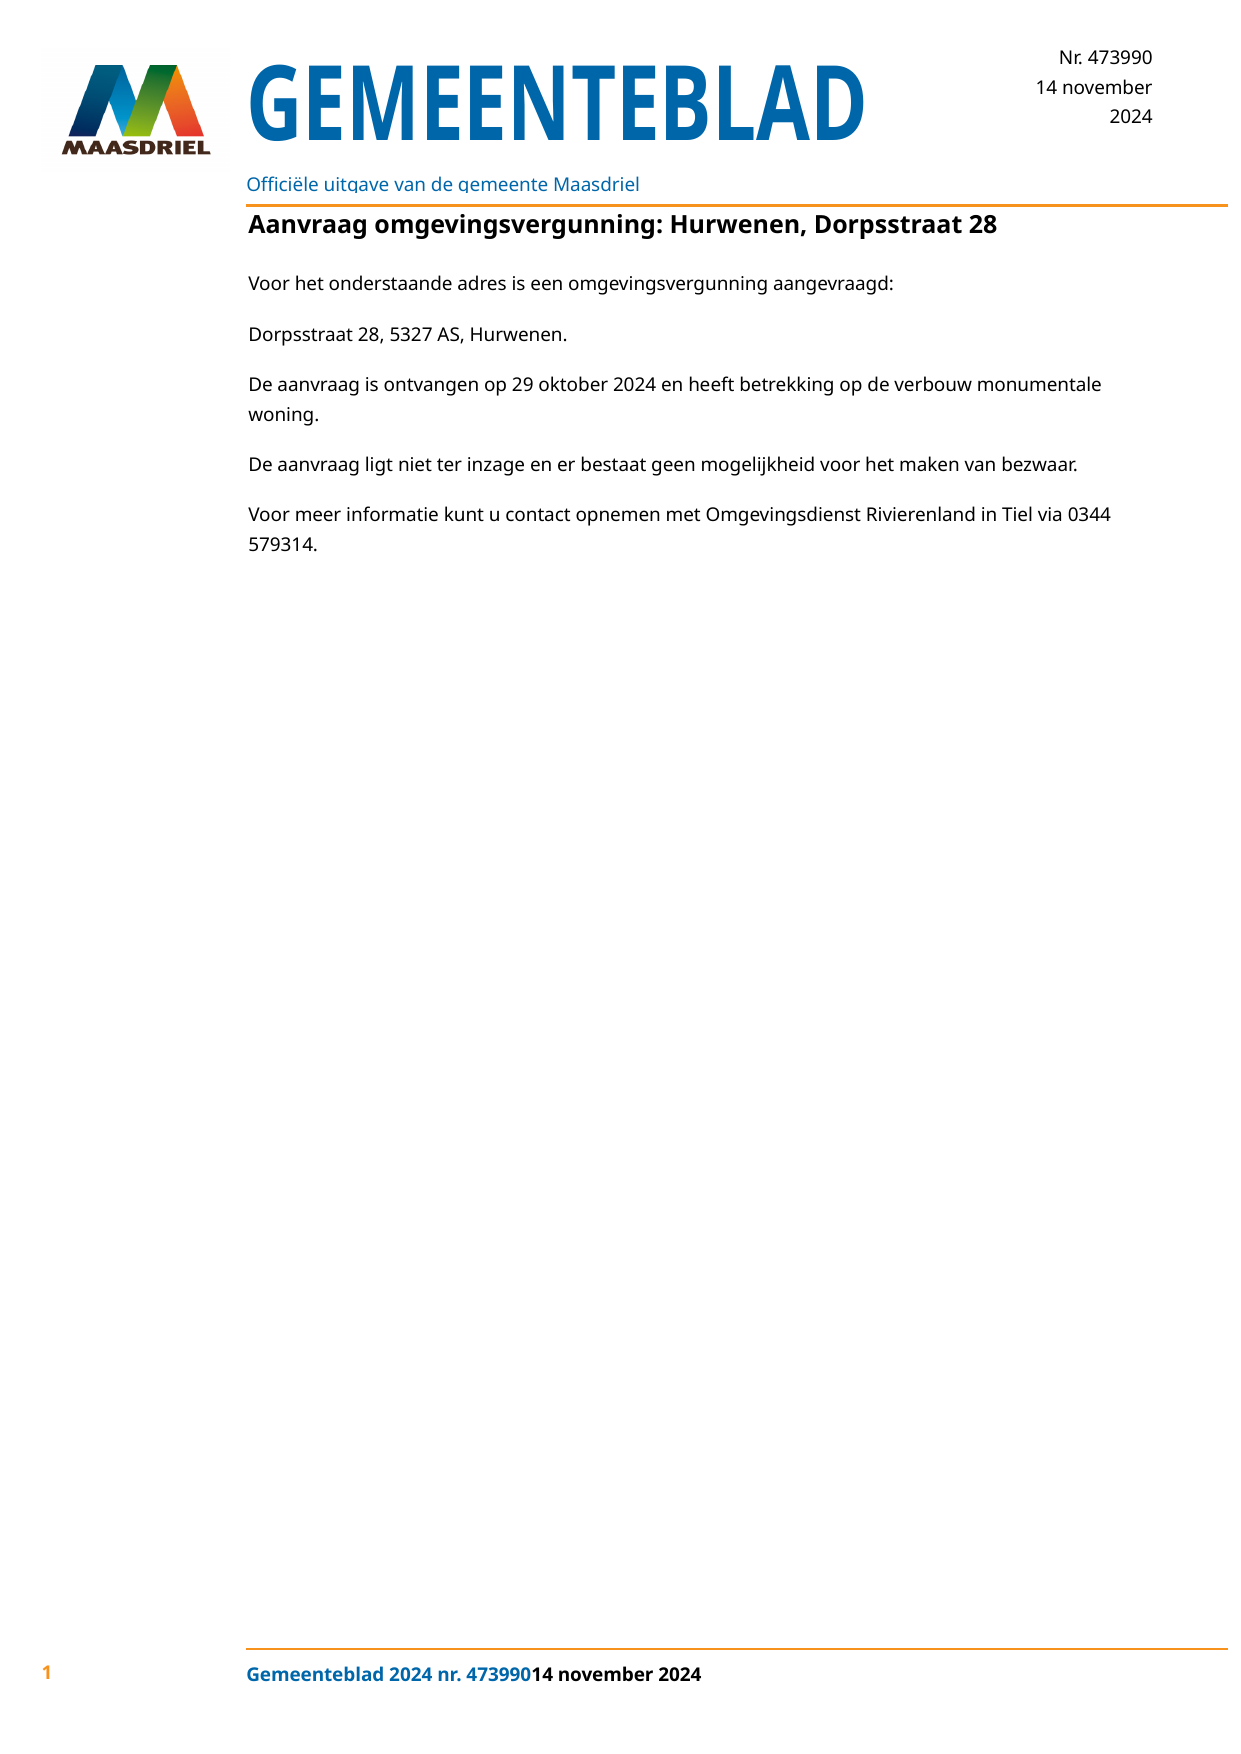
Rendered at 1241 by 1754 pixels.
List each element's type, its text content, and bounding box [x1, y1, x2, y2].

text Dorpsstraat 28, 5327 AS, Hurwenen. [248, 321, 1152, 346]
picture [41, 47, 231, 172]
text De aanvraag is ontvangen op 29 oktober 2024 en heeft betrekking op de verbouw monumentale woning. [248, 371, 1152, 426]
text Voor het onderstaande adres is een omgevingsvergunning aangevraagd: [248, 270, 1152, 296]
text Aanvraag omgevingsvergunning: Hurwenen, Dorpsstraat 28 [248, 207, 1152, 241]
text Voor meer informatie kunt u contact opnemen met Omgevingsdienst Rivierenland in Tiel via 0344 579314. [248, 502, 1152, 557]
text De aanvraag ligt niet ter inzage en er bestaat geen mogelijkheid voor het maken van bezwaar. [248, 451, 1152, 477]
